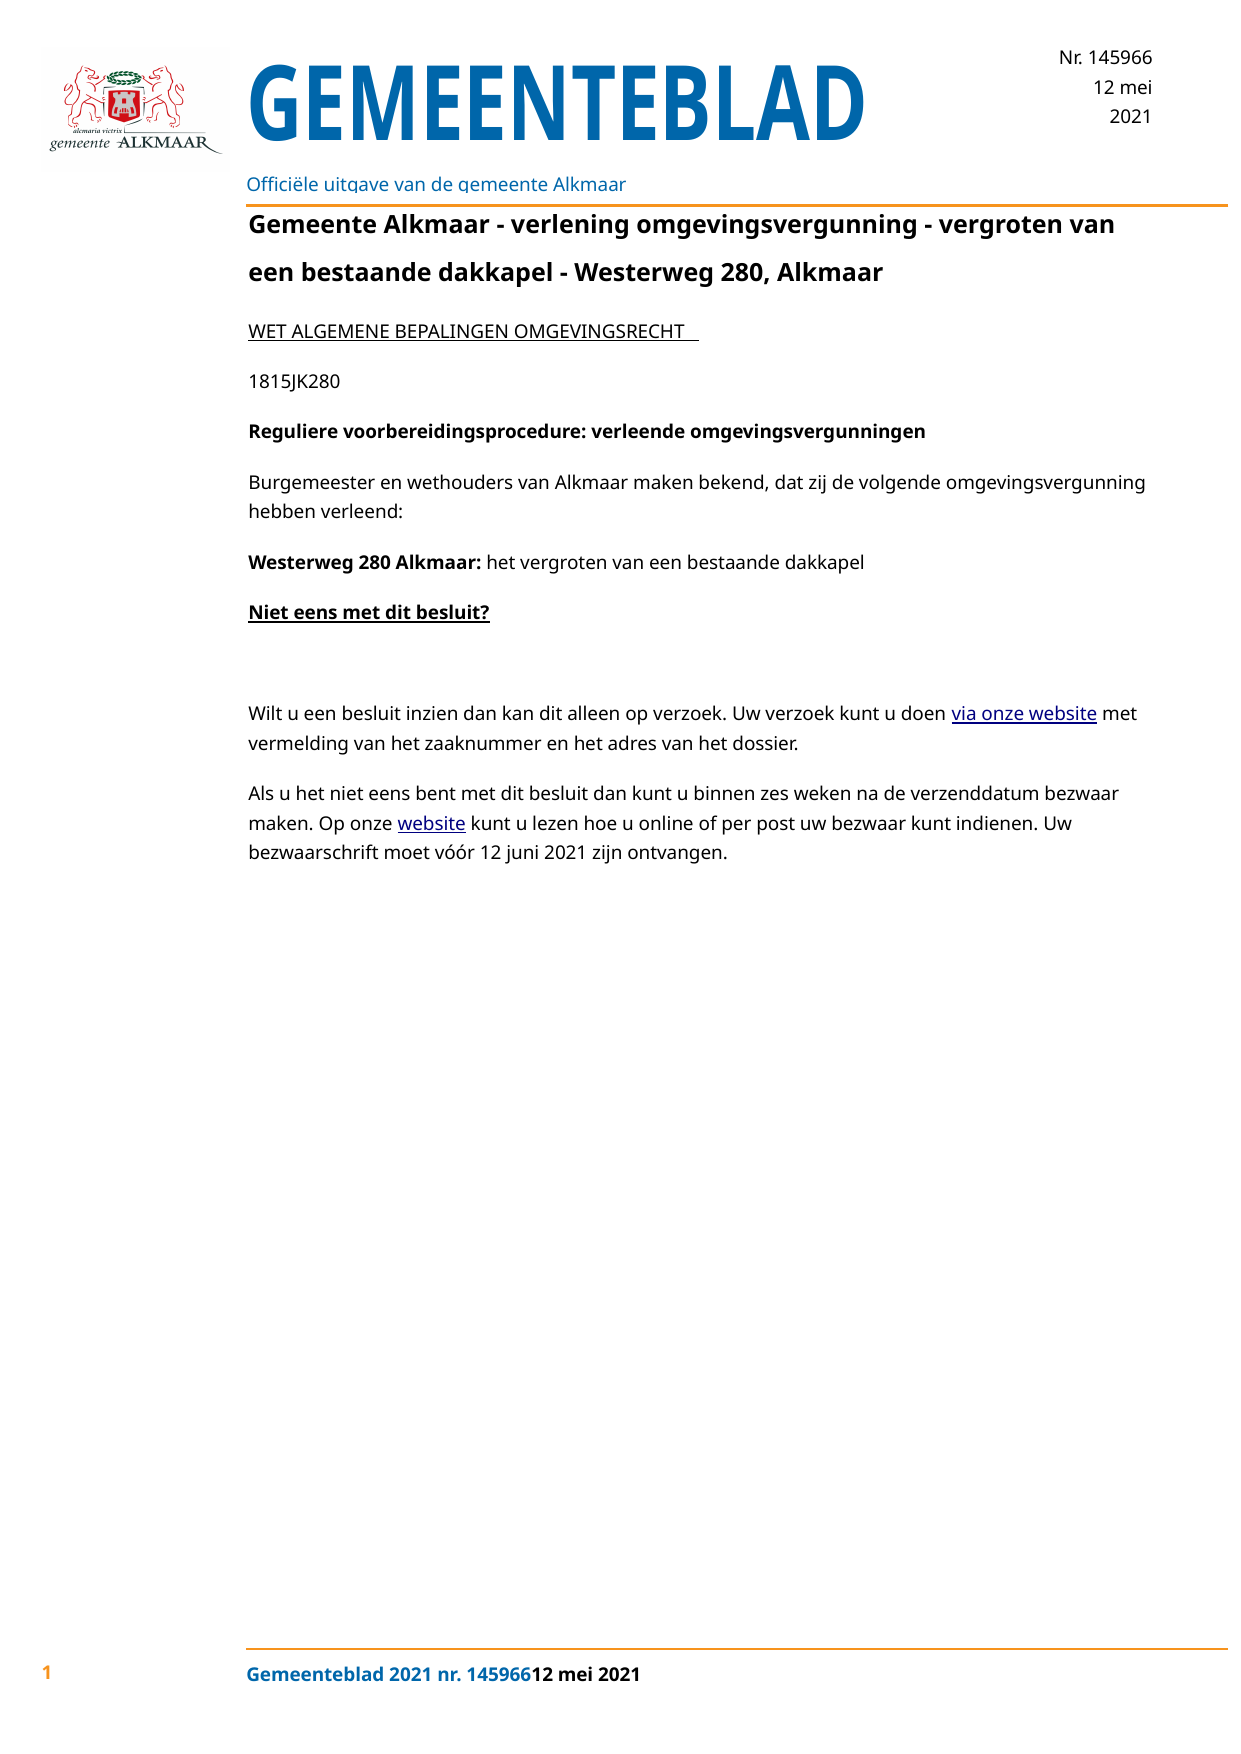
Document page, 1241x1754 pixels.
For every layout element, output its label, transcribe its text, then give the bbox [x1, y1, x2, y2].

text WET ALGEMENE BEPALINGEN OMGEVINGSRECHT [248, 318, 1152, 344]
text Westerweg 280 Alkmaar: het vergroten van een bestaande dakkapel [248, 549, 1152, 575]
text 1815JK280 [248, 368, 1152, 394]
text Reguliere voorbereidingsprocedure: verleende omgevingsvergunningen [248, 419, 1152, 444]
text Wilt u een besluit inzien dan kan dit alleen op verzoek. Uw verzoek kunt u doen via onze website met vermelding van het zaaknummer en het adres van het dossier. [248, 700, 1152, 756]
text Als u het niet eens bent met dit besluit dan kunt u binnen zes weken na de verzenddatum bezwaar maken. Op onze website kunt u lezen hoe u online of per post uw bezwaar kunt indienen. Uw bezwaarschrift moet vóór 12 juni 2021 zijn ontvangen. [248, 780, 1152, 865]
text Gemeente Alkmaar - verlening omgevingsvergunning - vergroten van een bestaande dakkapel - Westerweg 280, Alkmaar [248, 207, 1152, 288]
picture [41, 47, 231, 172]
text Niet eens met dit besluit? [248, 599, 1152, 625]
text Burgemeester en wethouders van Alkmaar maken bekend, dat zij de volgende omgevingsvergunning hebben verleend: [248, 469, 1152, 524]
